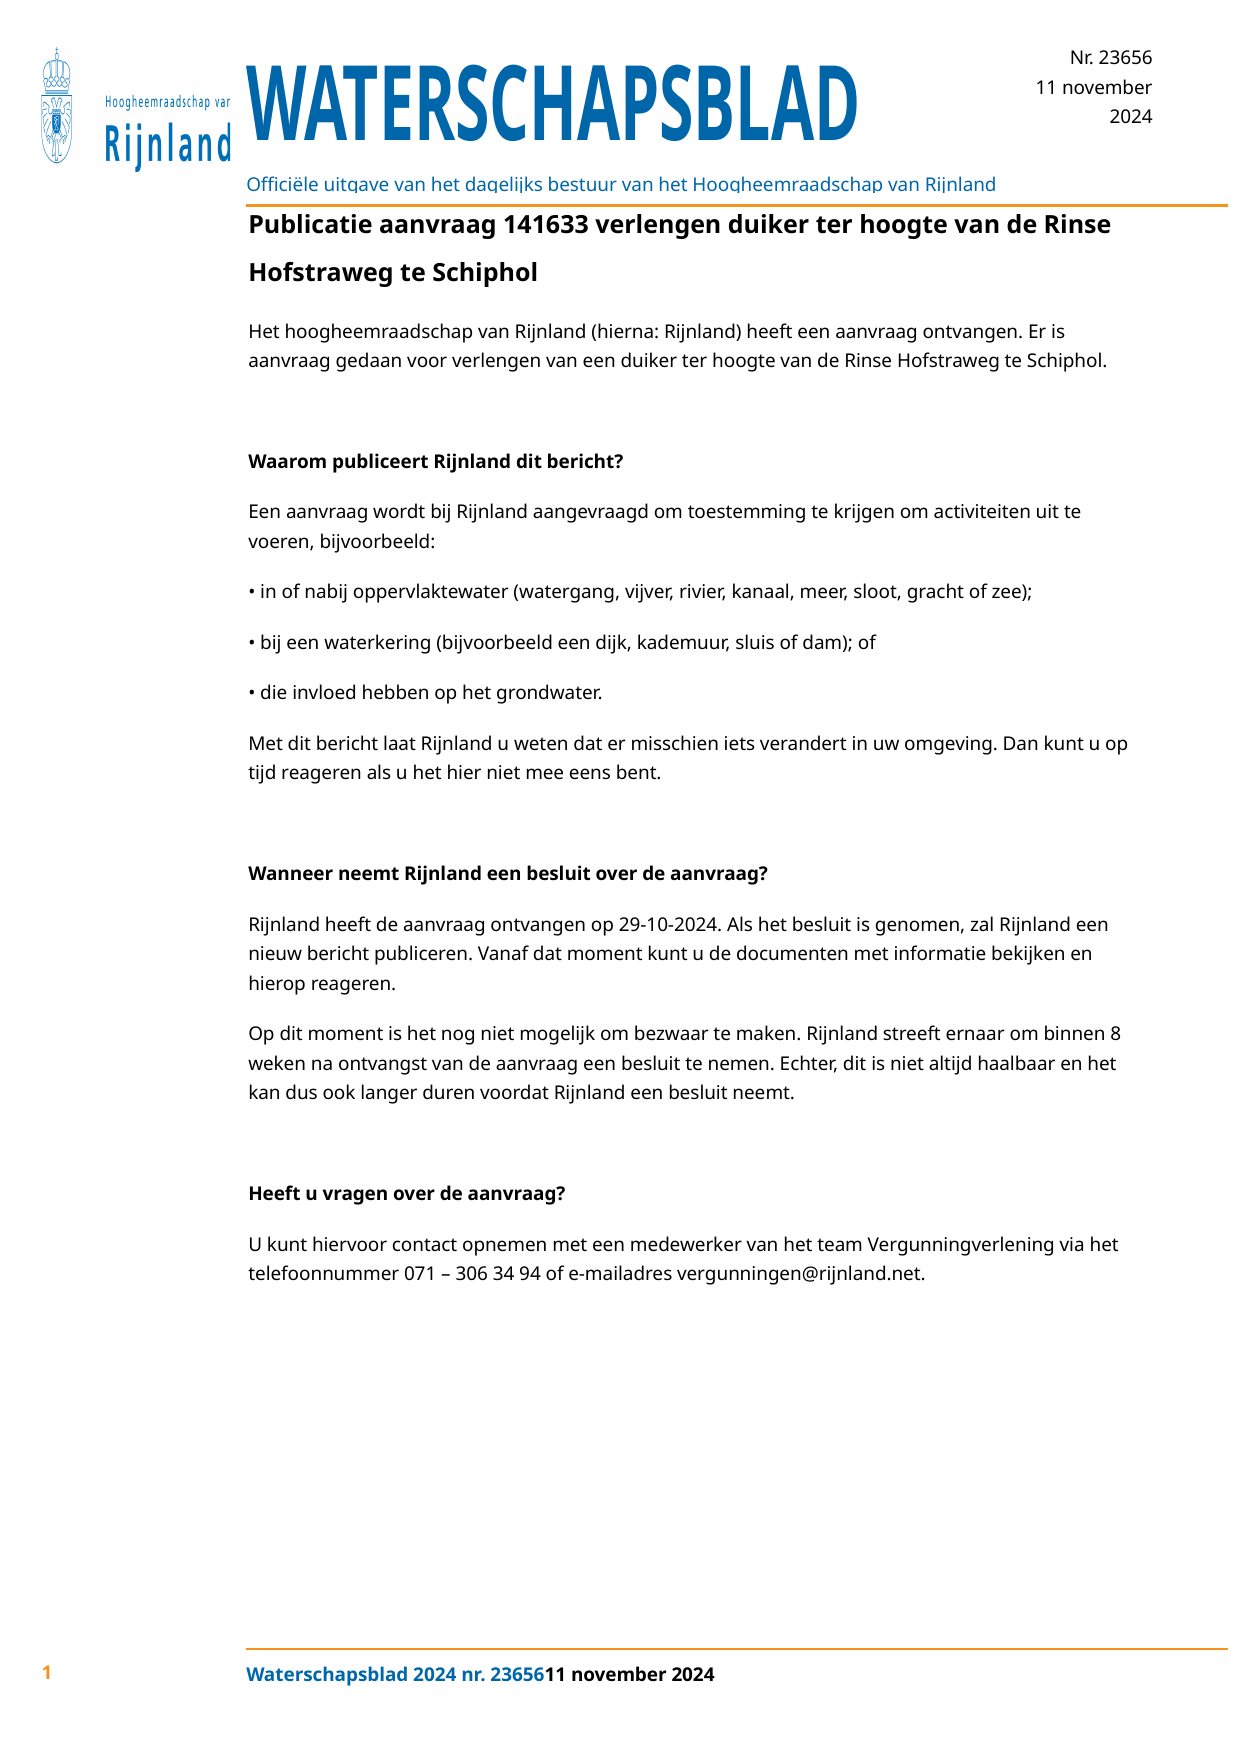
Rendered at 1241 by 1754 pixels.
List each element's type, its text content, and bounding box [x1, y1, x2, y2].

text Wanneer neemt Rijnland een besluit over de aanvraag? [248, 860, 1152, 886]
text Het hoogheemraadschap van Rijnland (hierna: Rijnland) heeft een aanvraag ontvangen. Er is aanvraag gedaan voor verlengen van een duiker ter hoogte van de Rinse Hofstraweg te Schiphol. [248, 318, 1152, 373]
text Met dit bericht laat Rijnland u weten dat er misschien iets verandert in uw omgeving. Dan kunt u op tijd reageren als u het hier niet mee eens bent. [248, 730, 1152, 785]
text Publicatie aanvraag 141633 verlengen duiker ter hoogte van de Rinse Hofstraweg te Schiphol [248, 207, 1152, 288]
text U kunt hiervoor contact opnemen met een medewerker van het team Vergunningverlening via het telefoonnummer 071 – 306 34 94 of e-mailadres vergunningen@rijnland.net. [248, 1231, 1152, 1286]
text Rijnland heeft de aanvraag ontvangen op 29-10-2024. Als het besluit is genomen, zal Rijnland een nieuw bericht publiceren. Vanaf dat moment kunt u de documenten met informatie bekijken en hierop reageren. [248, 911, 1152, 996]
text • bij een waterkering (bijvoorbeeld een dijk, kademuur, sluis of dam); of [248, 629, 1152, 655]
text • in of nabij oppervlaktewater (watergang, vijver, rivier, kanaal, meer, sloot, gracht of zee); [248, 579, 1152, 604]
text Heeft u vragen over de aanvraag? [248, 1180, 1152, 1206]
text Waarom publiceert Rijnland dit bericht? [248, 448, 1152, 474]
text Een aanvraag wordt bij Rijnland aangevraagd om toestemming te krijgen om activiteiten uit te voeren, bijvoorbeeld: [248, 499, 1152, 554]
text • die invloed hebben op het grondwater. [248, 679, 1152, 705]
text Op dit moment is het nog niet mogelijk om bezwaar te maken. Rijnland streeft ernaar om binnen 8 weken na ontvangst van de aanvraag een besluit te nemen. Echter, dit is niet altijd haalbaar en het kan dus ook langer duren voordat Rijnland een besluit neemt. [248, 1020, 1152, 1105]
picture [41, 47, 231, 172]
